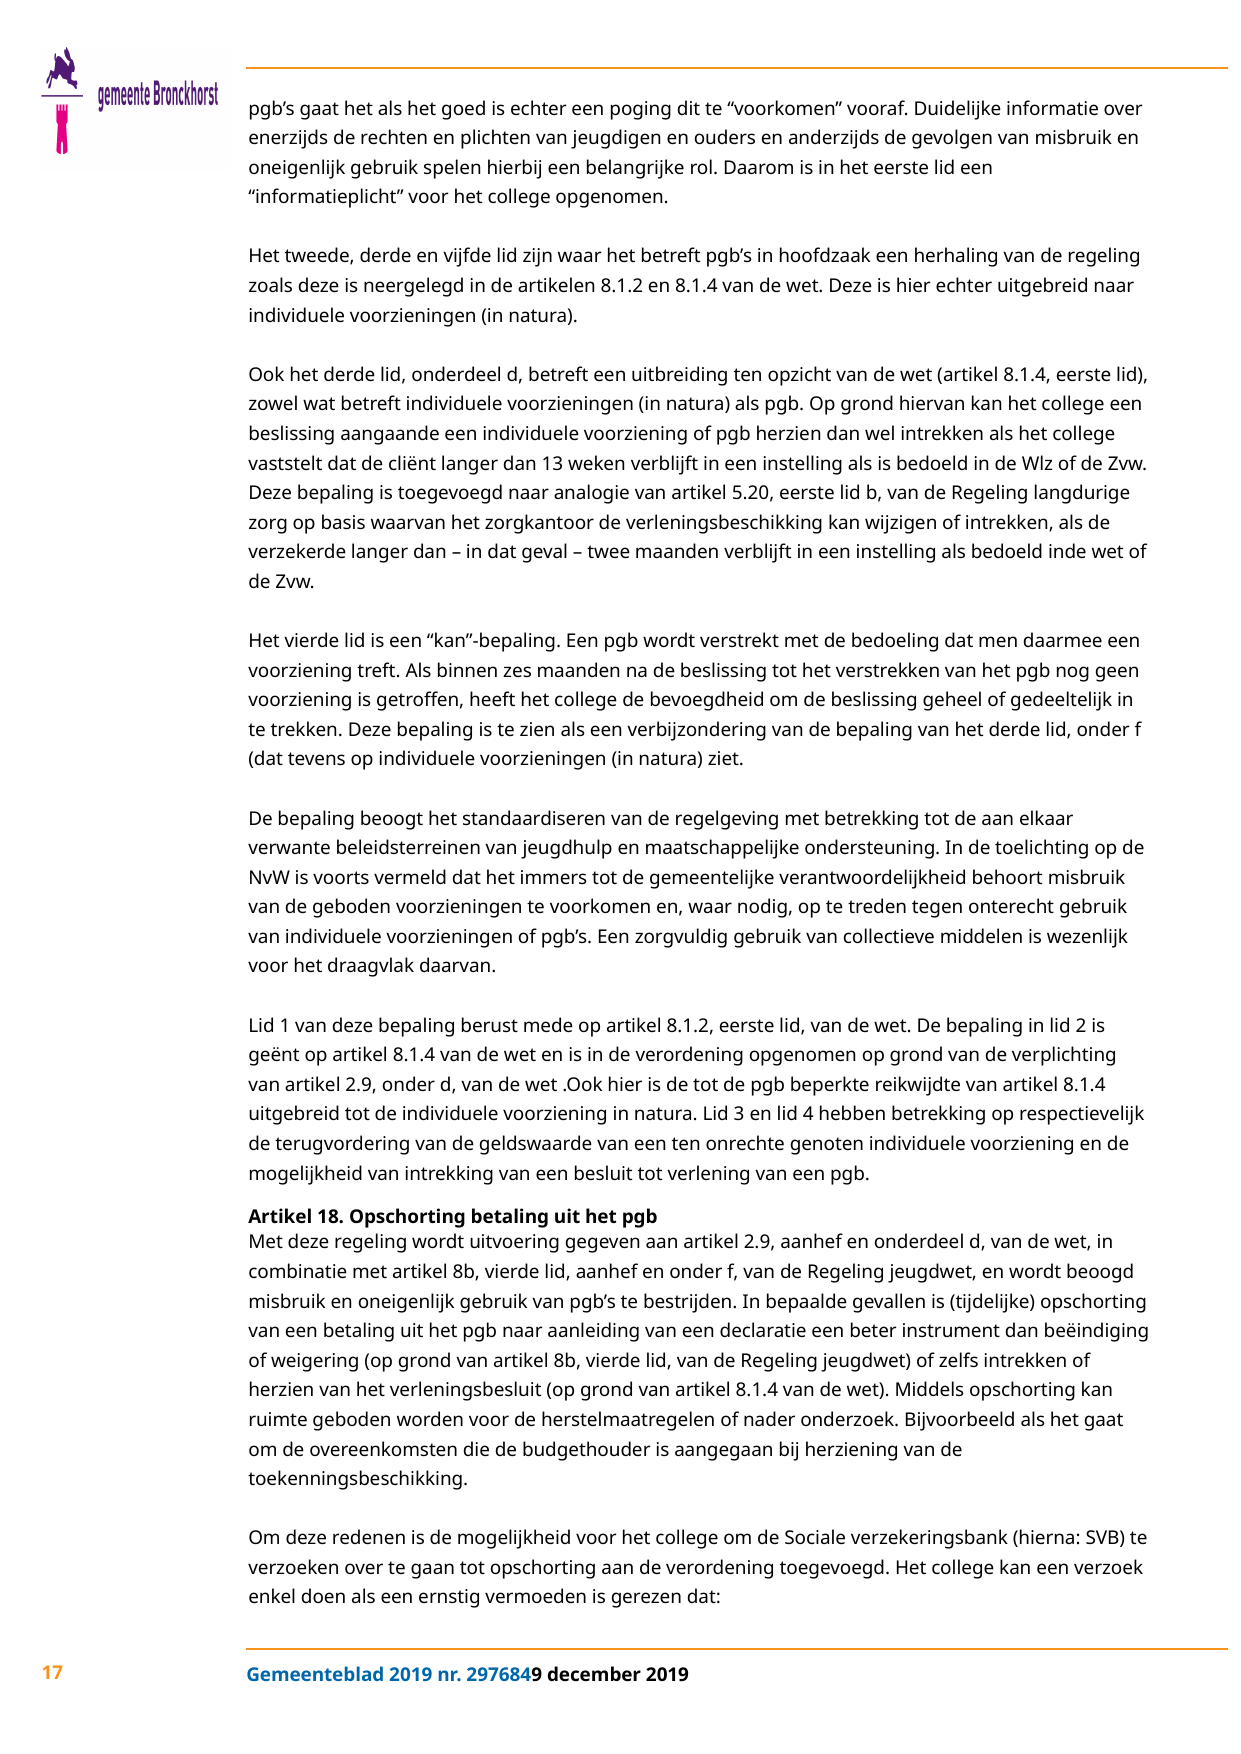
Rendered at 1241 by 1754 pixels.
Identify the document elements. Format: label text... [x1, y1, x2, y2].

picture [41, 47, 231, 172]
text Ook het derde lid, onderdeel d, betreft een uitbreiding ten opzicht van de wet (artikel 8.1.4, eerste lid), zowel wat betreft individuele voorzieningen (in natura) als pgb. Op grond hiervan kan het college een beslissing aangaande een individuele voorziening of pgb herzien dan wel intrekken als het college vaststelt dat de cliënt langer dan 13 weken verblijft in een instelling als is bedoeld in de Wlz of de Zvw. Deze bepaling is toegevoegd naar analogie van artikel 5.20, eerste lid b, van de Regeling langdurige zorg op basis waarvan het zorgkantoor de verleningsbeschikking kan wijzigen of intrekken, als de verzekerde langer dan – in dat geval – twee maanden verblijft in een instelling als bedoeld inde wet of de Zvw. [248, 361, 1152, 594]
text Met deze regeling wordt uitvoering gegeven aan artikel 2.9, aanhef en onderdeel d, van de wet, in combinatie met artikel 8b, vierde lid, aanhef en onder f, van de Regeling jeugdwet, en wordt beoogd misbruik en oneigenlijk gebruik van pgb’s te bestrijden. In bepaalde gevallen is (tijdelijke) opschorting van een betaling uit het pgb naar aanleiding van een declaratie een beter instrument dan beëindiging of weigering (op grond van artikel 8b, vierde lid, van de Regeling jeugdwet) of zelfs intrekken of herzien van het verleningsbesluit (op grond van artikel 8.1.4 van de wet). Middels opschorting kan ruimte geboden worden voor de herstelmaatregelen of nader onderzoek. Bijvoorbeeld als het gaat om de overeenkomsten die de budgethouder is aangegaan bij herziening van de toekenningsbeschikking. [248, 1229, 1152, 1491]
text Lid 1 van deze bepaling berust mede op artikel 8.1.2, eerste lid, van de wet. De bepaling in lid 2 is geënt op artikel 8.1.4 van de wet en is in de verordening opgenomen op grond van de verplichting van artikel 2.9, onder d, van de wet .Ook hier is de tot de pgb beperkte reikwijdte van artikel 8.1.4 uitgebreid tot de individuele voorziening in natura. Lid 3 en lid 4 hebben betrekking op respectievelijk de terugvordering van de geldswaarde van een ten onrechte genoten individuele voorziening en de mogelijkheid van intrekking van een besluit tot verlening van een pgb. [248, 1012, 1152, 1186]
text pgb’s gaat het als het goed is echter een poging dit te “voorkomen” vooraf. Duidelijke informatie over enerzijds de rechten en plichten van jeugdigen en ouders en anderzijds de gevolgen van misbruik en oneigenlijk gebruik spelen hierbij een belangrijke rol. Daarom is in het eerste lid een “informatieplicht” voor het college opgenomen. [248, 95, 1152, 209]
text De bepaling beoogt het standaardiseren van de regelgeving met betrekking tot de aan elkaar verwante beleidsterreinen van jeugdhulp en maatschappelijke ondersteuning. In de toelichting op de NvW is voorts vermeld dat het immers tot de gemeentelijke verantwoordelijkheid behoort misbruik van de geboden voorzieningen te voorkomen en, waar nodig, op te treden tegen onterecht gebruik van individuele voorzieningen of pgb’s. Een zorgvuldig gebruik van collectieve middelen is wezenlijk voor het draagvlak daarvan. [248, 805, 1152, 978]
text Artikel 18. Opschorting betaling uit het pgb [248, 1203, 1152, 1229]
text Het vierde lid is een “kan”-bepaling. Een pgb wordt verstrekt met de bedoeling dat men daarmee een voorziening treft. Als binnen zes maanden na de beslissing tot het verstrekken van het pgb nog geen voorziening is getroffen, heeft het college de bevoegdheid om de beslissing geheel of gedeeltelijk in te trekken. Deze bepaling is te zien als een verbijzondering van de bepaling van het derde lid, onder f (dat tevens op individuele voorzieningen (in natura) ziet. [248, 627, 1152, 771]
text Om deze redenen is de mogelijkheid voor het college om de Sociale verzekeringsbank (hierna: SVB) te verzoeken over te gaan tot opschorting aan de verordening toegevoegd. Het college kan een verzoek enkel doen als een ernstig vermoeden is gerezen dat: [248, 1524, 1152, 1609]
text Het tweede, derde en vijfde lid zijn waar het betreft pgb’s in hoofdzaak een herhaling van de regeling zoals deze is neergelegd in de artikelen 8.1.2 en 8.1.4 van de wet. Deze is hier echter uitgebreid naar individuele voorzieningen (in natura). [248, 243, 1152, 328]
